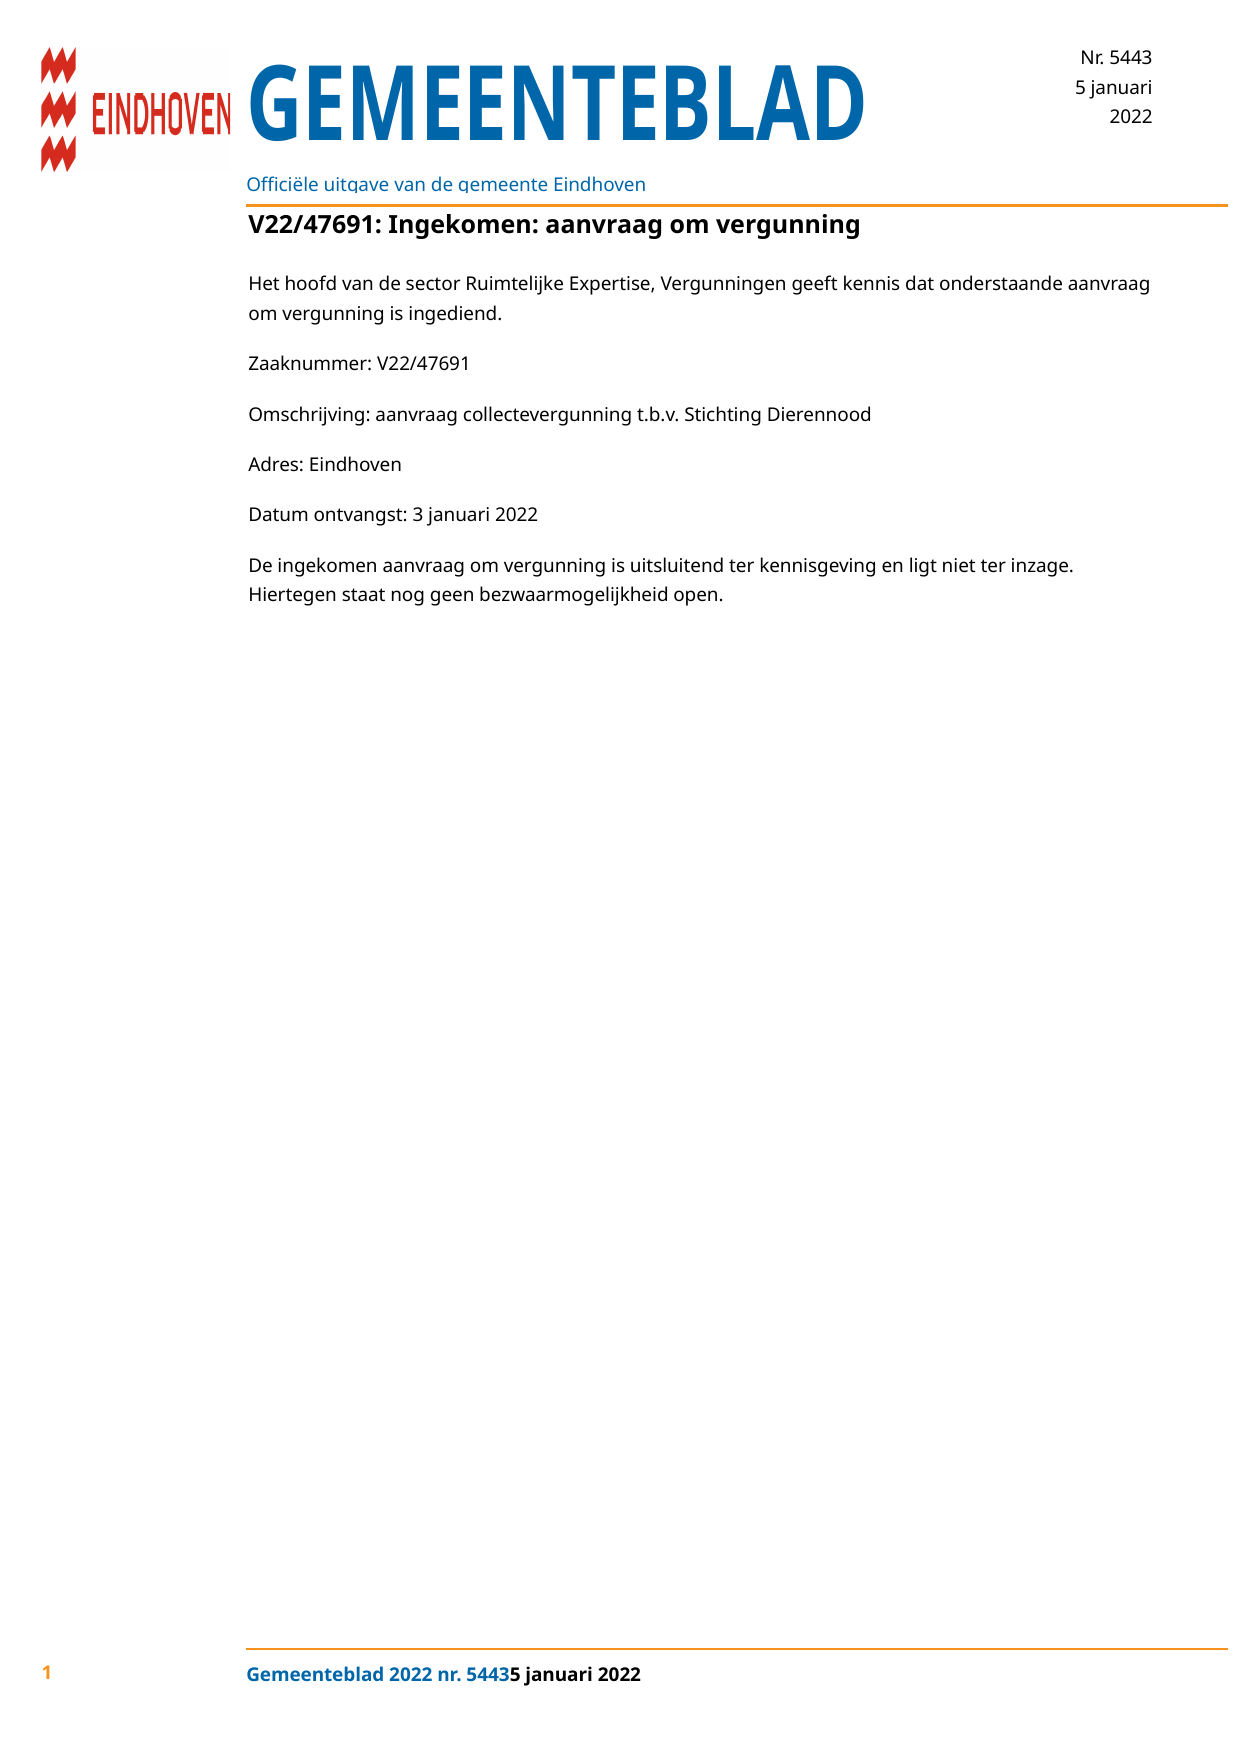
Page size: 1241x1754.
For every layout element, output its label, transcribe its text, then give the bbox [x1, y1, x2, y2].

text Het hoofd van de sector Ruimtelijke Expertise, Vergunningen geeft kennis dat onderstaande aanvraag om vergunning is ingediend. [248, 270, 1152, 326]
text Zaaknummer: V22/47691 [248, 350, 1152, 376]
text V22/47691: Ingekomen: aanvraag om vergunning [248, 207, 1152, 241]
text De ingekomen aanvraag om vergunning is uitsluitend ter kennisgeving en ligt niet ter inzage. Hiertegen staat nog geen bezwaarmogelijkheid open. [248, 552, 1152, 607]
picture [41, 47, 231, 172]
text Adres: Eindhoven [248, 451, 1152, 477]
text Omschrijving: aanvraag collectevergunning t.b.v. Stichting Dierennood [248, 401, 1152, 426]
text Datum ontvangst: 3 januari 2022 [248, 502, 1152, 527]
